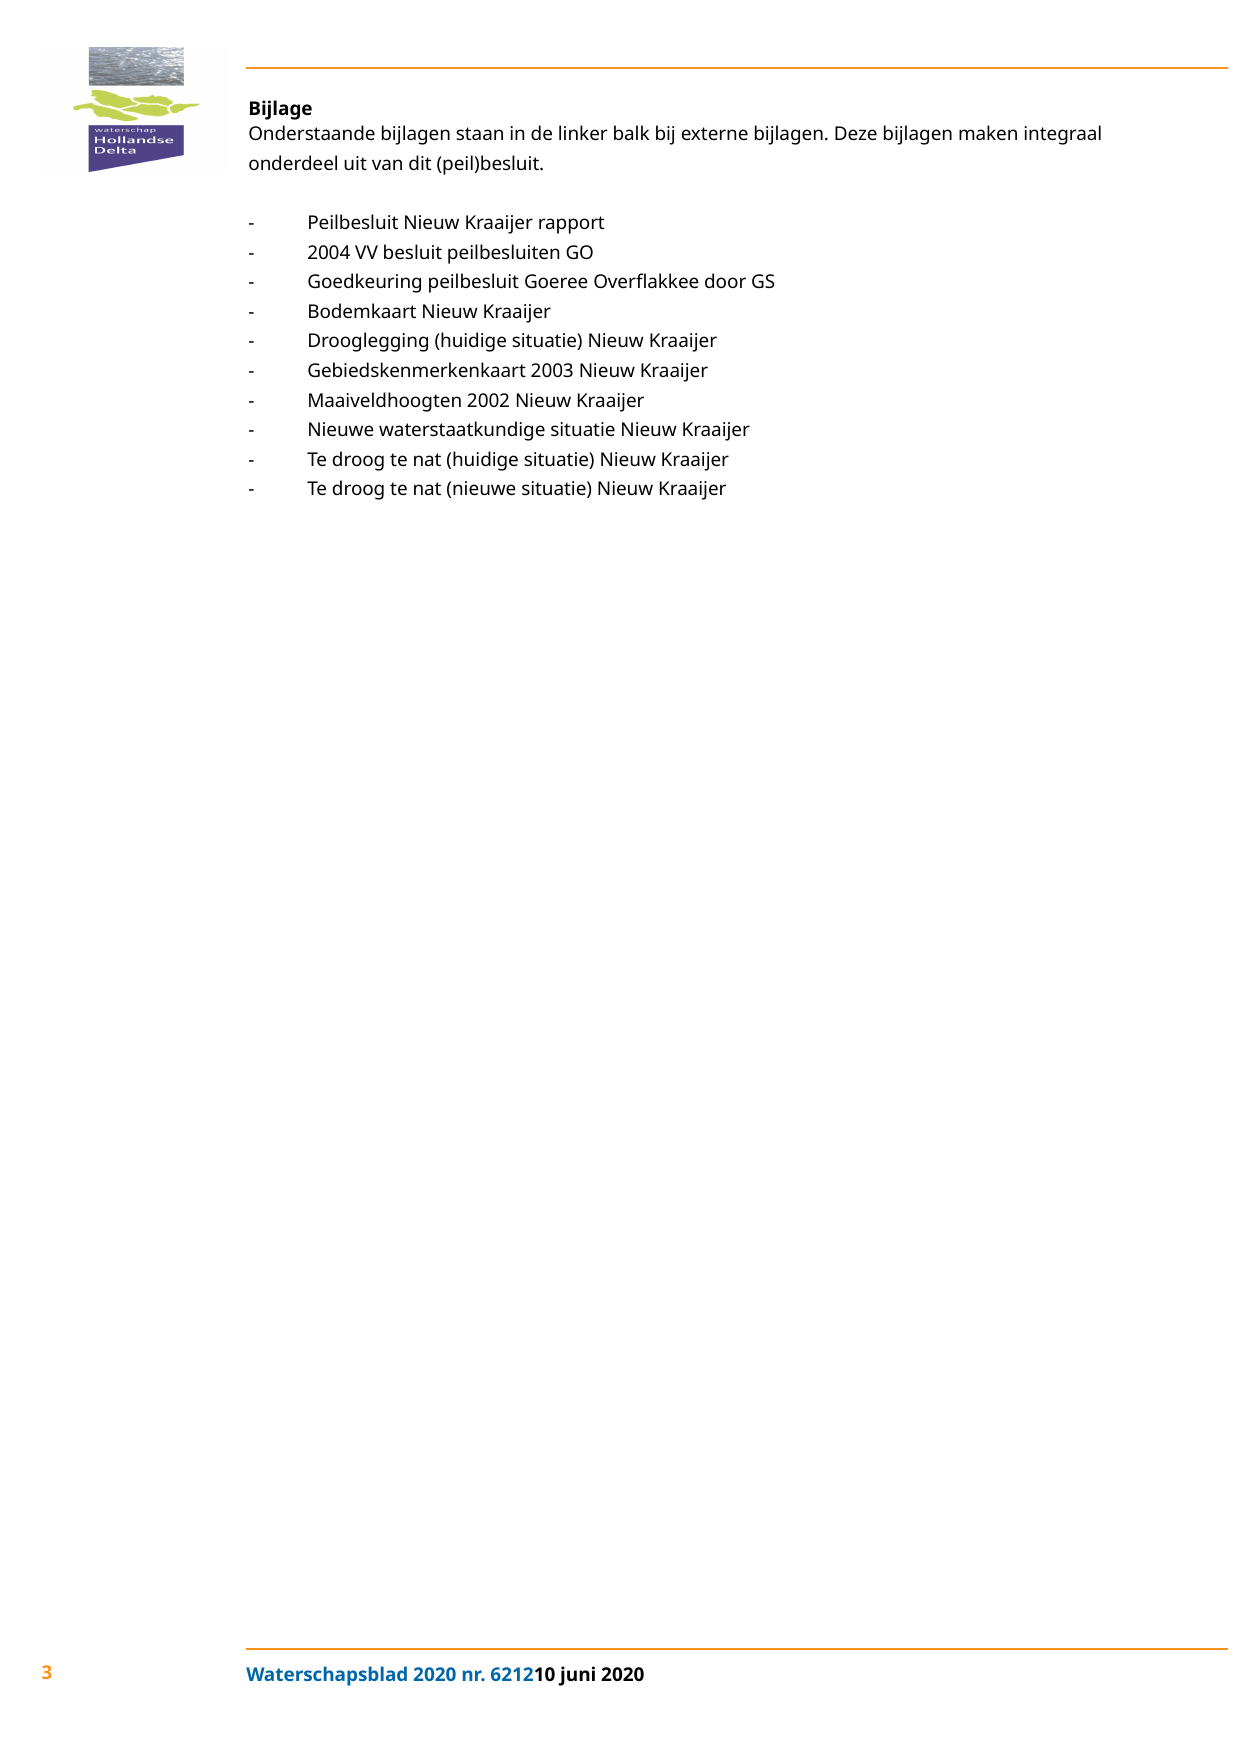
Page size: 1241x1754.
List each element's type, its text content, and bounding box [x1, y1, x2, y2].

list Bodemkaart Nieuw Kraaijer [248, 298, 1152, 324]
text Bijlage [248, 95, 1152, 121]
list Nieuwe waterstaatkundige situatie Nieuw Kraaijer [248, 416, 1152, 442]
list Maaiveldhoogten 2002 Nieuw Kraaijer [248, 387, 1152, 413]
picture [41, 47, 231, 172]
list Te droog te nat (nieuwe situatie) Nieuw Kraaijer [248, 476, 1152, 501]
list Drooglegging (huidige situatie) Nieuw Kraaijer [248, 328, 1152, 353]
list Gebiedskenmerkenkaart 2003 Nieuw Kraaijer [248, 357, 1152, 383]
list Goedkeuring peilbesluit Goeree Overflakkee door GS [248, 268, 1152, 294]
list Te droog te nat (huidige situatie) Nieuw Kraaijer [248, 446, 1152, 472]
list 2004 VV besluit peilbesluiten GO [248, 239, 1152, 265]
text Onderstaande bijlagen staan in de linker balk bij externe bijlagen. Deze bijlagen maken integraal onderdeel uit van dit (peil)besluit. [248, 121, 1152, 176]
list Peilbesluit Nieuw Kraaijer rapport [248, 209, 1152, 235]
